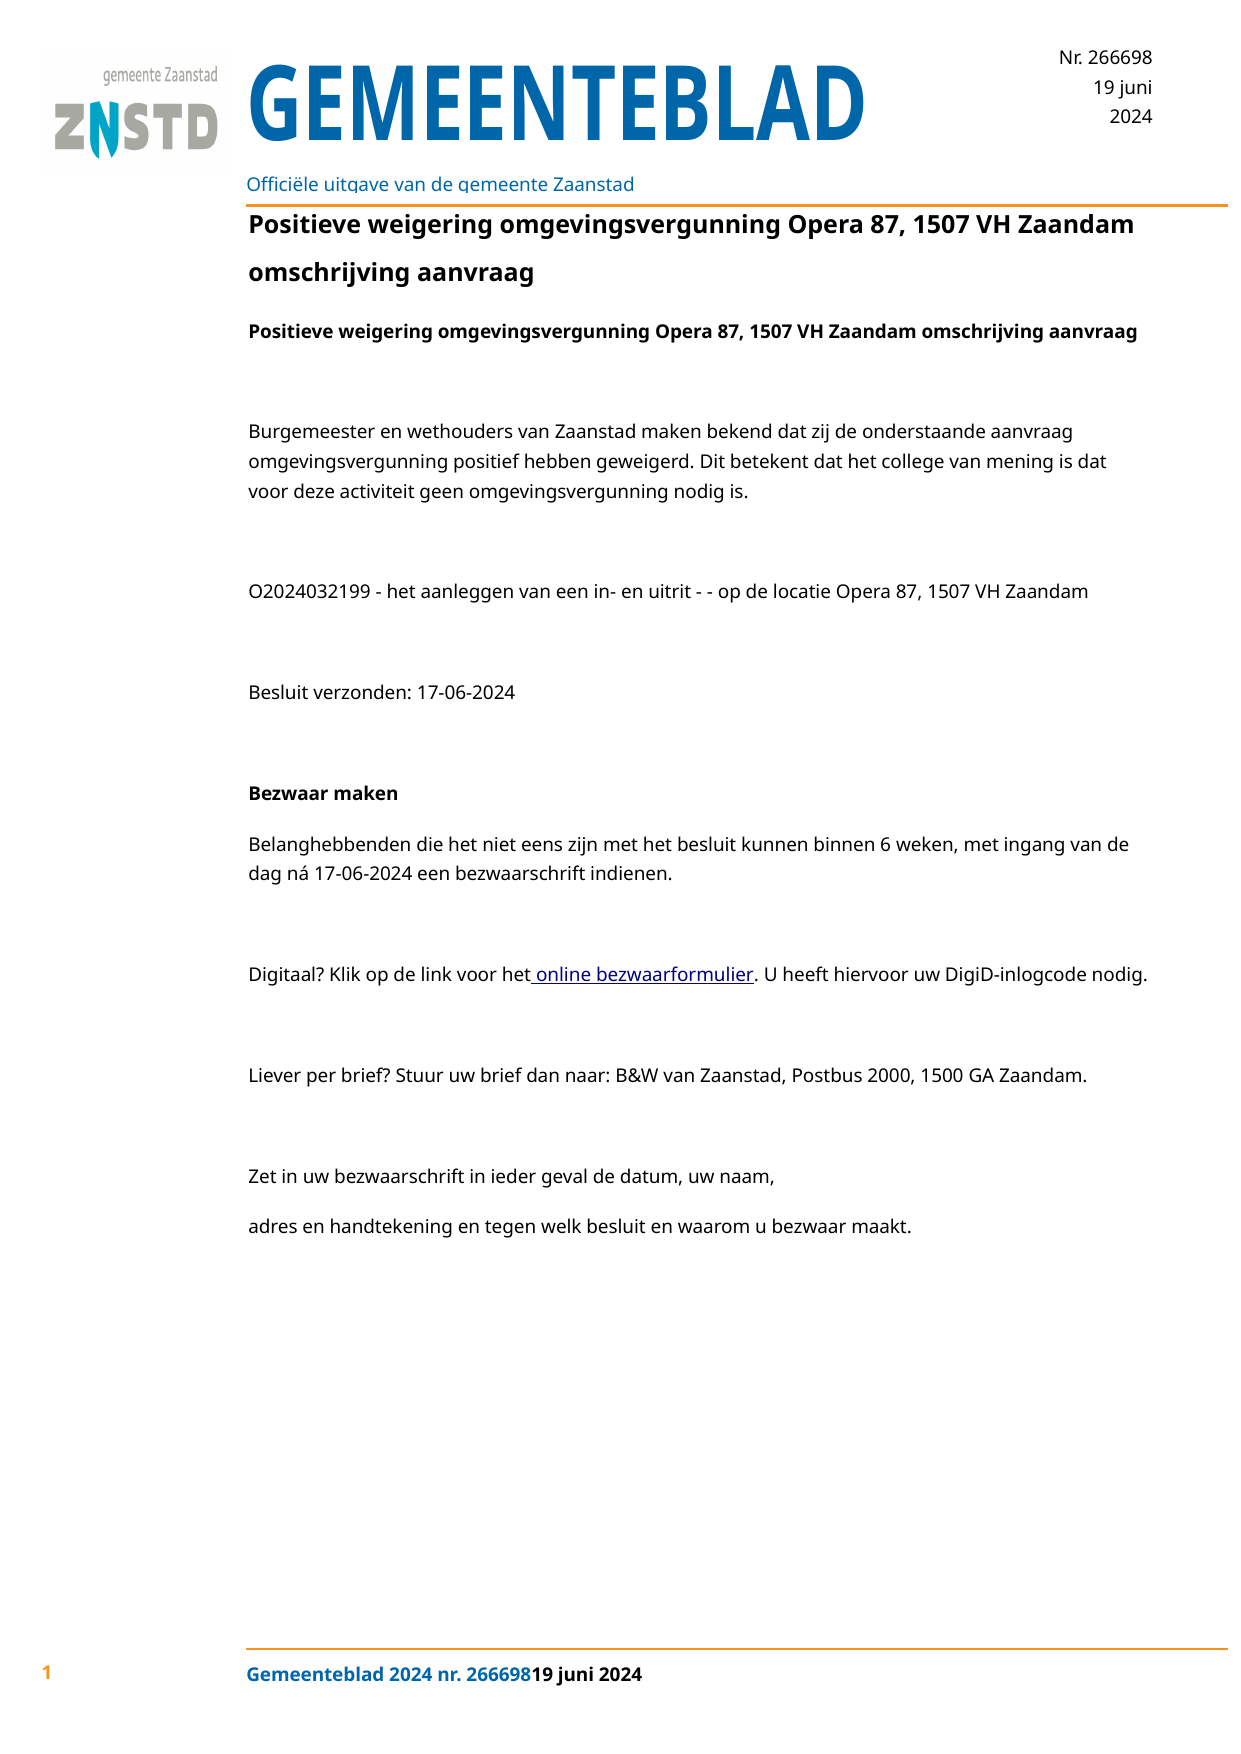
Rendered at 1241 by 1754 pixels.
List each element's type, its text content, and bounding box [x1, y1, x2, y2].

text O2024032199 - het aanleggen van een in- en uitrit - - op de locatie Opera 87, 1507 VH Zaandam [248, 579, 1152, 604]
text adres en handtekening en tegen welk besluit en waarom u bezwaar maakt. [248, 1213, 1152, 1239]
text Besluit verzonden: 17-06-2024 [248, 679, 1152, 705]
picture [41, 47, 231, 172]
text Positieve weigering omgevingsvergunning Opera 87, 1507 VH Zaandam omschrijving aanvraag [248, 318, 1152, 344]
text Belanghebbenden die het niet eens zijn met het besluit kunnen binnen 6 weken, met ingang van de dag ná 17-06-2024 een bezwaarschrift indienen. [248, 831, 1152, 886]
text Zet in uw bezwaarschrift in ieder geval de datum, uw naam, [248, 1163, 1152, 1189]
text Digitaal? Klik op de link voor het online bezwaarformulier. U heeft hiervoor uw DigiD-inlogcode nodig. [248, 961, 1152, 987]
text Burgemeester en wethouders van Zaanstad maken bekend dat zij de onderstaande aanvraag omgevingsvergunning positief hebben geweigerd. Dit betekent dat het college van mening is dat voor deze activiteit geen omgevingsvergunning nodig is. [248, 419, 1152, 504]
text Bezwaar maken [248, 780, 1152, 806]
text Liever per brief? Stuur uw brief dan naar: B&W van Zaanstad, Postbus 2000, 1500 GA Zaandam. [248, 1062, 1152, 1088]
text Positieve weigering omgevingsvergunning Opera 87, 1507 VH Zaandam omschrijving aanvraag [248, 207, 1152, 288]
